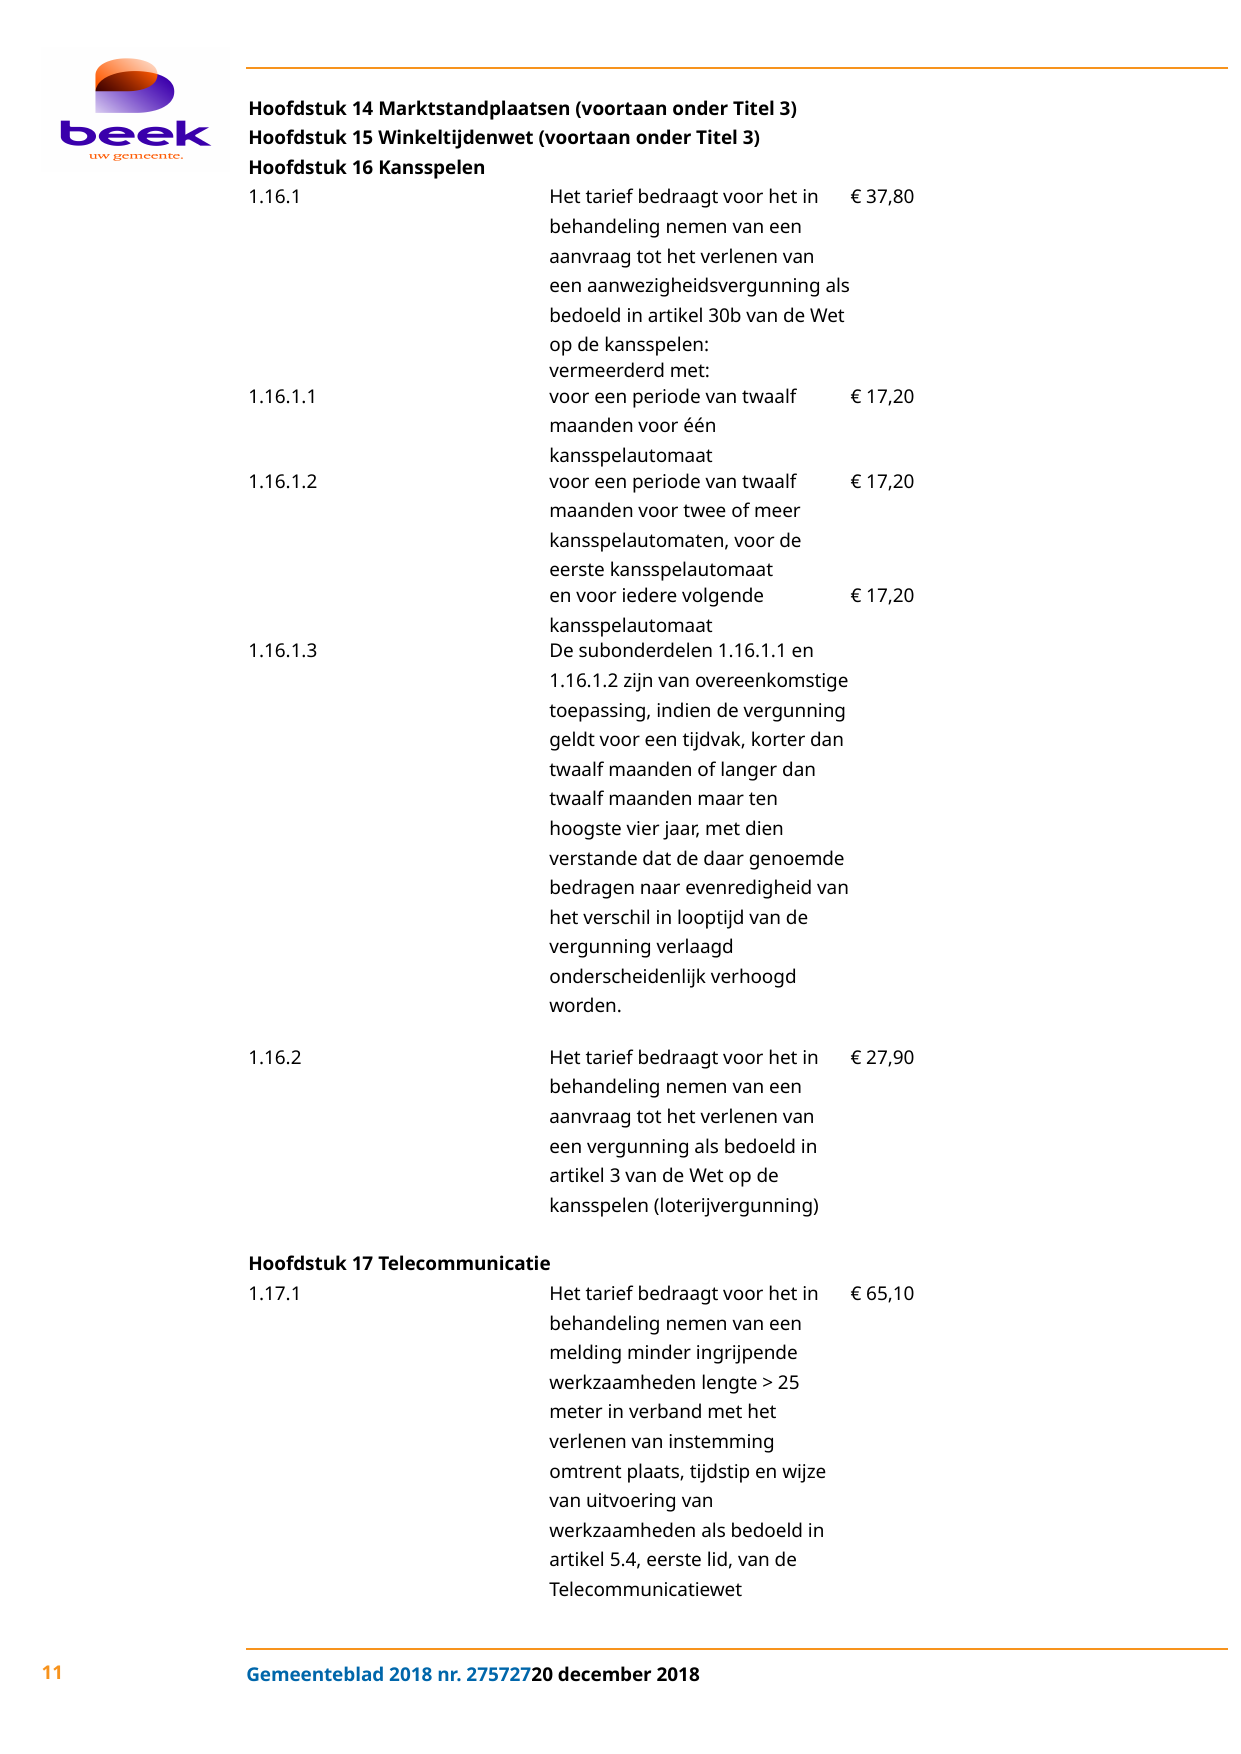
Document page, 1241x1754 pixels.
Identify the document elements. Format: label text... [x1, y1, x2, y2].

table_cell € 17,20 [850, 583, 1152, 638]
table_header 1.16.1 [248, 184, 549, 357]
table_cell € 17,20 [850, 383, 1152, 468]
table_cell vermeerderd met: [549, 357, 850, 383]
table_cell [248, 1019, 549, 1044]
table_cell voor een periode van twaalf maanden voor twee of meer kansspelautomaten, voor de eerste kansspelautomaat [549, 468, 850, 582]
table_cell 1.16.2 [248, 1044, 549, 1218]
table_cell 1.16.1.1 [248, 383, 549, 468]
text Hoofdstuk 14 Marktstandplaatsen (voortaan onder Titel 3) [248, 95, 1152, 121]
table_header € 37,80 [850, 184, 1152, 357]
table_cell € 17,20 [850, 468, 1152, 582]
picture [41, 47, 231, 172]
table_cell en voor iedere volgende kansspelautomaat [549, 583, 850, 638]
text Hoofdstuk 16 Kansspelen [248, 154, 1152, 180]
table_cell [850, 1019, 1152, 1044]
table_cell [850, 357, 1152, 383]
table_cell [549, 1019, 850, 1044]
text Hoofdstuk 17 Telecommunicatie [248, 1251, 1152, 1276]
table_cell [850, 638, 1152, 1018]
table_cell [248, 357, 549, 383]
table_cell [248, 583, 549, 638]
text Hoofdstuk 15 Winkeltijdenwet (voortaan onder Titel 3) [248, 124, 1152, 150]
table_header Het tarief bedraagt voor het in behandeling nemen van een melding minder ingrijpende werkzaamheden lengte > 25 meter in verband met het verlenen van instemming omtrent plaats, tijdstip en wijze van uitvoering van werkzaamheden als bedoeld in artikel 5.4, eerste lid, van de Telecommunicatiewet [549, 1280, 850, 1602]
table_header 1.17.1 [248, 1280, 549, 1602]
table_cell € 27,90 [850, 1044, 1152, 1218]
table_cell Het tarief bedraagt voor het in behandeling nemen van een aanvraag tot het verlenen van een vergunning als bedoeld in artikel 3 van de Wet op de kansspelen (loterijvergunning) [549, 1044, 850, 1218]
table_cell 1.16.1.2 [248, 468, 549, 582]
table_header € 65,10 [850, 1280, 1152, 1602]
table_cell 1.16.1.3 [248, 638, 549, 1018]
table_cell voor een periode van twaalf maanden voor één kansspelautomaat [549, 383, 850, 468]
table_cell De subonderdelen 1.16.1.1 en 1.16.1.2 zijn van overeenkomstige toepassing, indien de vergunning geldt voor een tijdvak, korter dan twaalf maanden of langer dan twaalf maanden maar ten hoogste vier jaar, met dien verstande dat de daar genoemde bedragen naar evenredigheid van het verschil in looptijd van de vergunning verlaagd onderscheidenlijk verhoogd worden. [549, 638, 850, 1018]
table_header Het tarief bedraagt voor het in behandeling nemen van een aanvraag tot het verlenen van een aanwezigheidsvergunning als bedoeld in artikel 30b van de Wet op de kansspelen: [549, 184, 850, 357]
